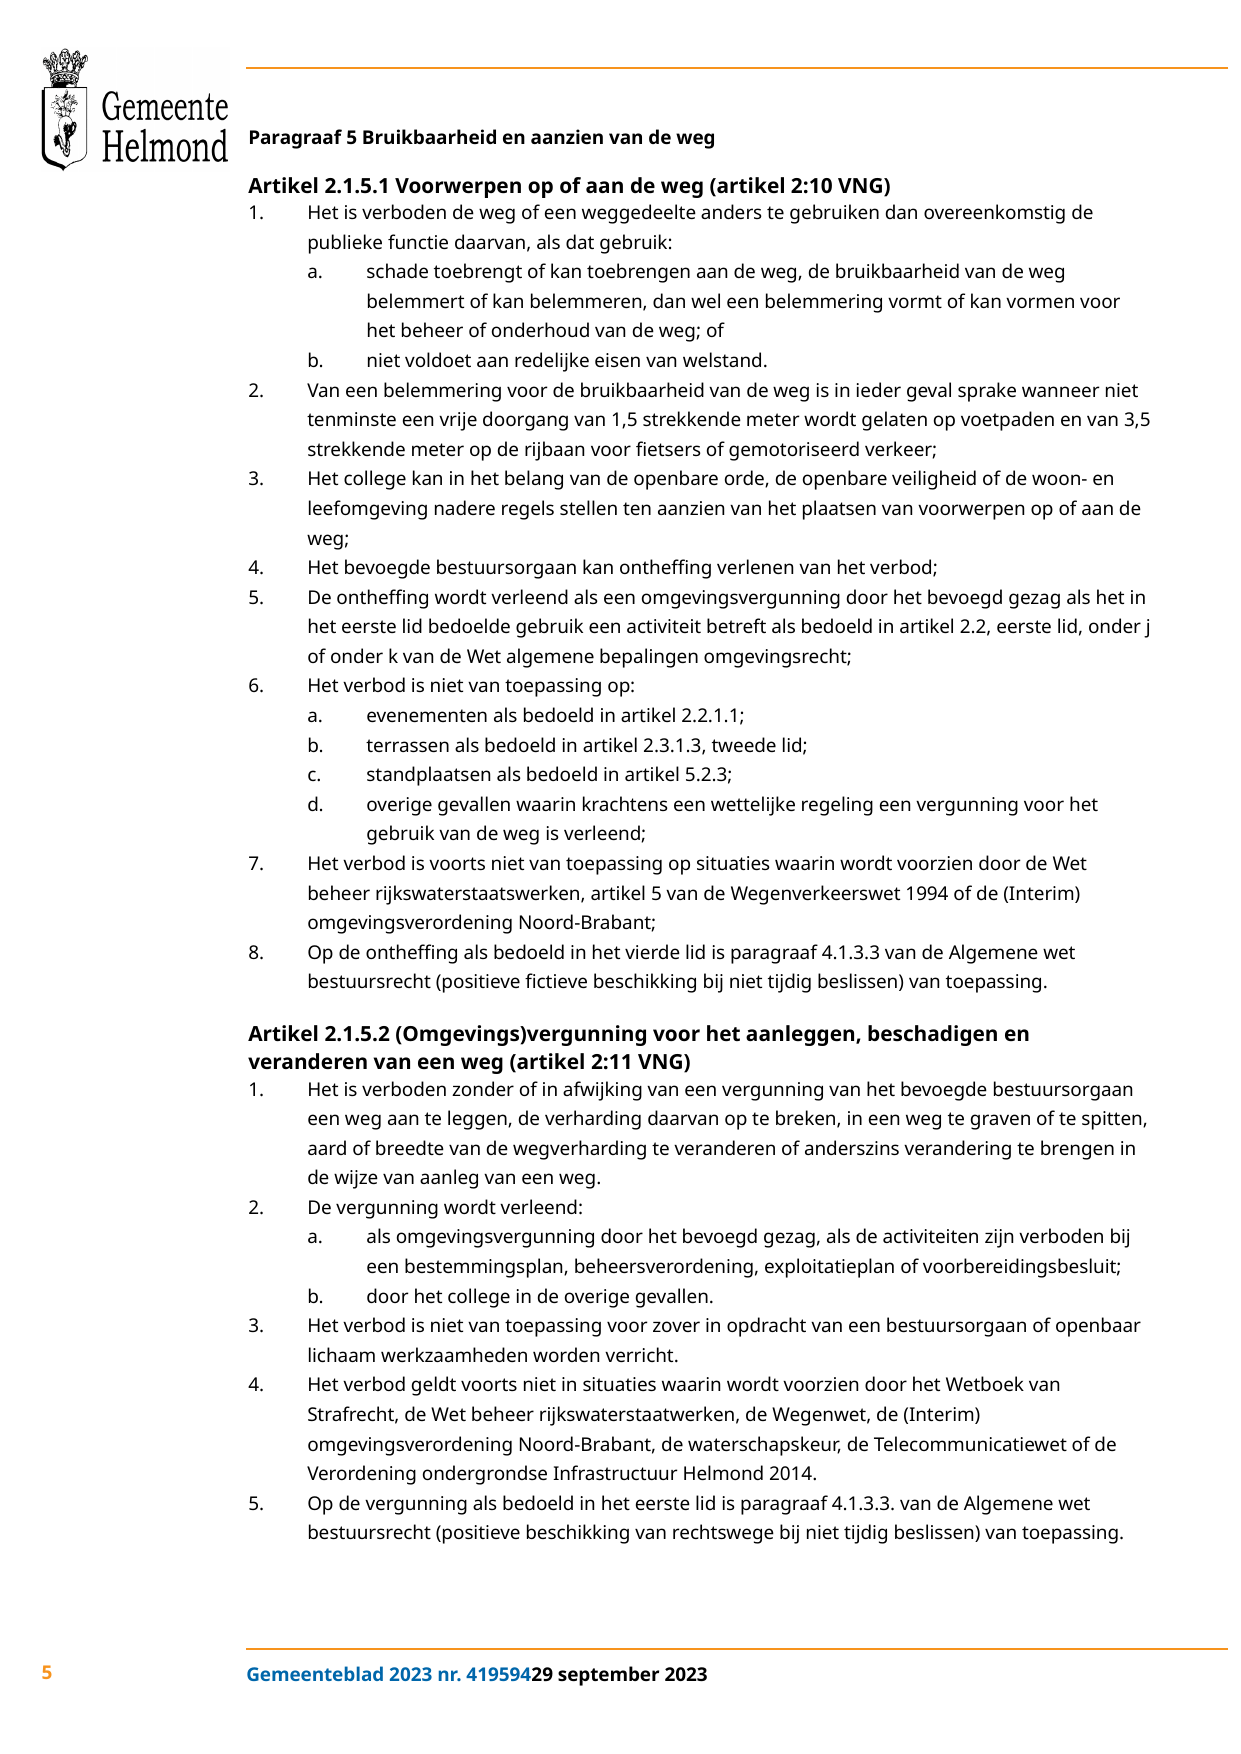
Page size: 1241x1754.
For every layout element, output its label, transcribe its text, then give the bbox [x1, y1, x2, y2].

list Op de vergunning als bedoeld in het eerste lid is paragraaf 4.1.3.3. van de Algemene wet bestuursrecht (positieve beschikking van rechtswege bij niet tijdig beslissen) van toepassing. [248, 1490, 1152, 1545]
list Het college kan in het belang van de openbare orde, de openbare veiligheid of de woon- en leefomgeving nadere regels stellen ten aanzien van het plaatsen van voorwerpen op of aan de weg; [248, 466, 1152, 551]
list Op de ontheffing als bedoeld in het vierde lid is paragraaf 4.1.3.3 van de Algemene wet bestuursrecht (positieve fictieve beschikking bij niet tijdig beslissen) van toepassing. [248, 939, 1152, 994]
list als omgevingsvergunning door het bevoegd gezag, als de activiteiten zijn verboden bij een bestemmingsplan, beheersverordening, exploitatieplan of voorbereidingsbesluit; [307, 1224, 1152, 1279]
text Paragraaf 5 Bruikbaarheid en aanzien van de weg [248, 124, 1152, 150]
list Het verbod geldt voorts niet in situaties waarin wordt voorzien door het Wetboek van Strafrecht, de Wet beheer rijkswaterstaatwerken, de Wegenwet, de (Interim) omgevingsverordening Noord-Brabant, de waterschapskeur, de Telecommunicatiewet of de Verordening ondergrondse Infrastructuur Helmond 2014. [248, 1372, 1152, 1486]
list Het is verboden de weg of een weggedeelte anders te gebruiken dan overeenkomstig de publieke functie daarvan, als dat gebruik: [248, 199, 1152, 255]
list door het college in de overige gevallen. [307, 1283, 1152, 1309]
list schade toebrengt of kan toebrengen aan de weg, de bruikbaarheid van de weg belemmert of kan belemmeren, dan wel een belemmering vormt of kan vormen voor het beheer of onderhoud van de weg; of [307, 258, 1152, 343]
list Het bevoegde bestuursorgaan kan ontheffing verlenen van het verbod; [248, 554, 1152, 580]
text Artikel 2.1.5.2 (Omgevings)vergunning voor het aanleggen, beschadigen en veranderen van een weg (artikel 2:11 VNG) [248, 1019, 1152, 1076]
list niet voldoet aan redelijke eisen van welstand. [307, 347, 1152, 373]
list standplaatsen als bedoeld in artikel 5.2.3; [307, 761, 1152, 787]
list Het is verboden zonder of in afwijking van een vergunning van het bevoegde bestuursorgaan een weg aan te leggen, de verharding daarvan op te breken, in een weg te graven of te spitten, aard of breedte van de wegverharding te veranderen of anderszins verandering te brengen in de wijze van aanleg van een weg. [248, 1076, 1152, 1190]
list De ontheffing wordt verleend als een omgevingsvergunning door het bevoegd gezag als het in het eerste lid bedoelde gebruik een activiteit betreft als bedoeld in artikel 2.2, eerste lid, onder j of onder k van de Wet algemene bepalingen omgevingsrecht; [248, 584, 1152, 669]
list Het verbod is voorts niet van toepassing op situaties waarin wordt voorzien door de Wet beheer rijkswaterstaatswerken, artikel 5 van de Wegenverkeerswet 1994 of de (Interim) omgevingsverordening Noord-Brabant; [248, 850, 1152, 935]
picture [41, 47, 231, 172]
list terrassen als bedoeld in artikel 2.3.1.3, tweede lid; [307, 732, 1152, 758]
text Artikel 2.1.5.1 Voorwerpen op of aan de weg (artikel 2:10 VNG) [248, 171, 1152, 199]
list overige gevallen waarin krachtens een wettelijke regeling een vergunning voor het gebruik van de weg is verleend; [307, 791, 1152, 846]
list Van een belemmering voor de bruikbaarheid van de weg is in ieder geval sprake wanneer niet tenminste een vrije doorgang van 1,5 strekkende meter wordt gelaten op voetpaden en van 3,5 strekkende meter op de rijbaan voor fietsers of gemotoriseerd verkeer; [248, 377, 1152, 462]
list Het verbod is niet van toepassing op: [248, 673, 1152, 698]
list Het verbod is niet van toepassing voor zover in opdracht van een bestuursorgaan of openbaar lichaam werkzaamheden worden verricht. [248, 1312, 1152, 1368]
list De vergunning wordt verleend: [248, 1194, 1152, 1220]
list evenementen als bedoeld in artikel 2.2.1.1; [307, 702, 1152, 728]
